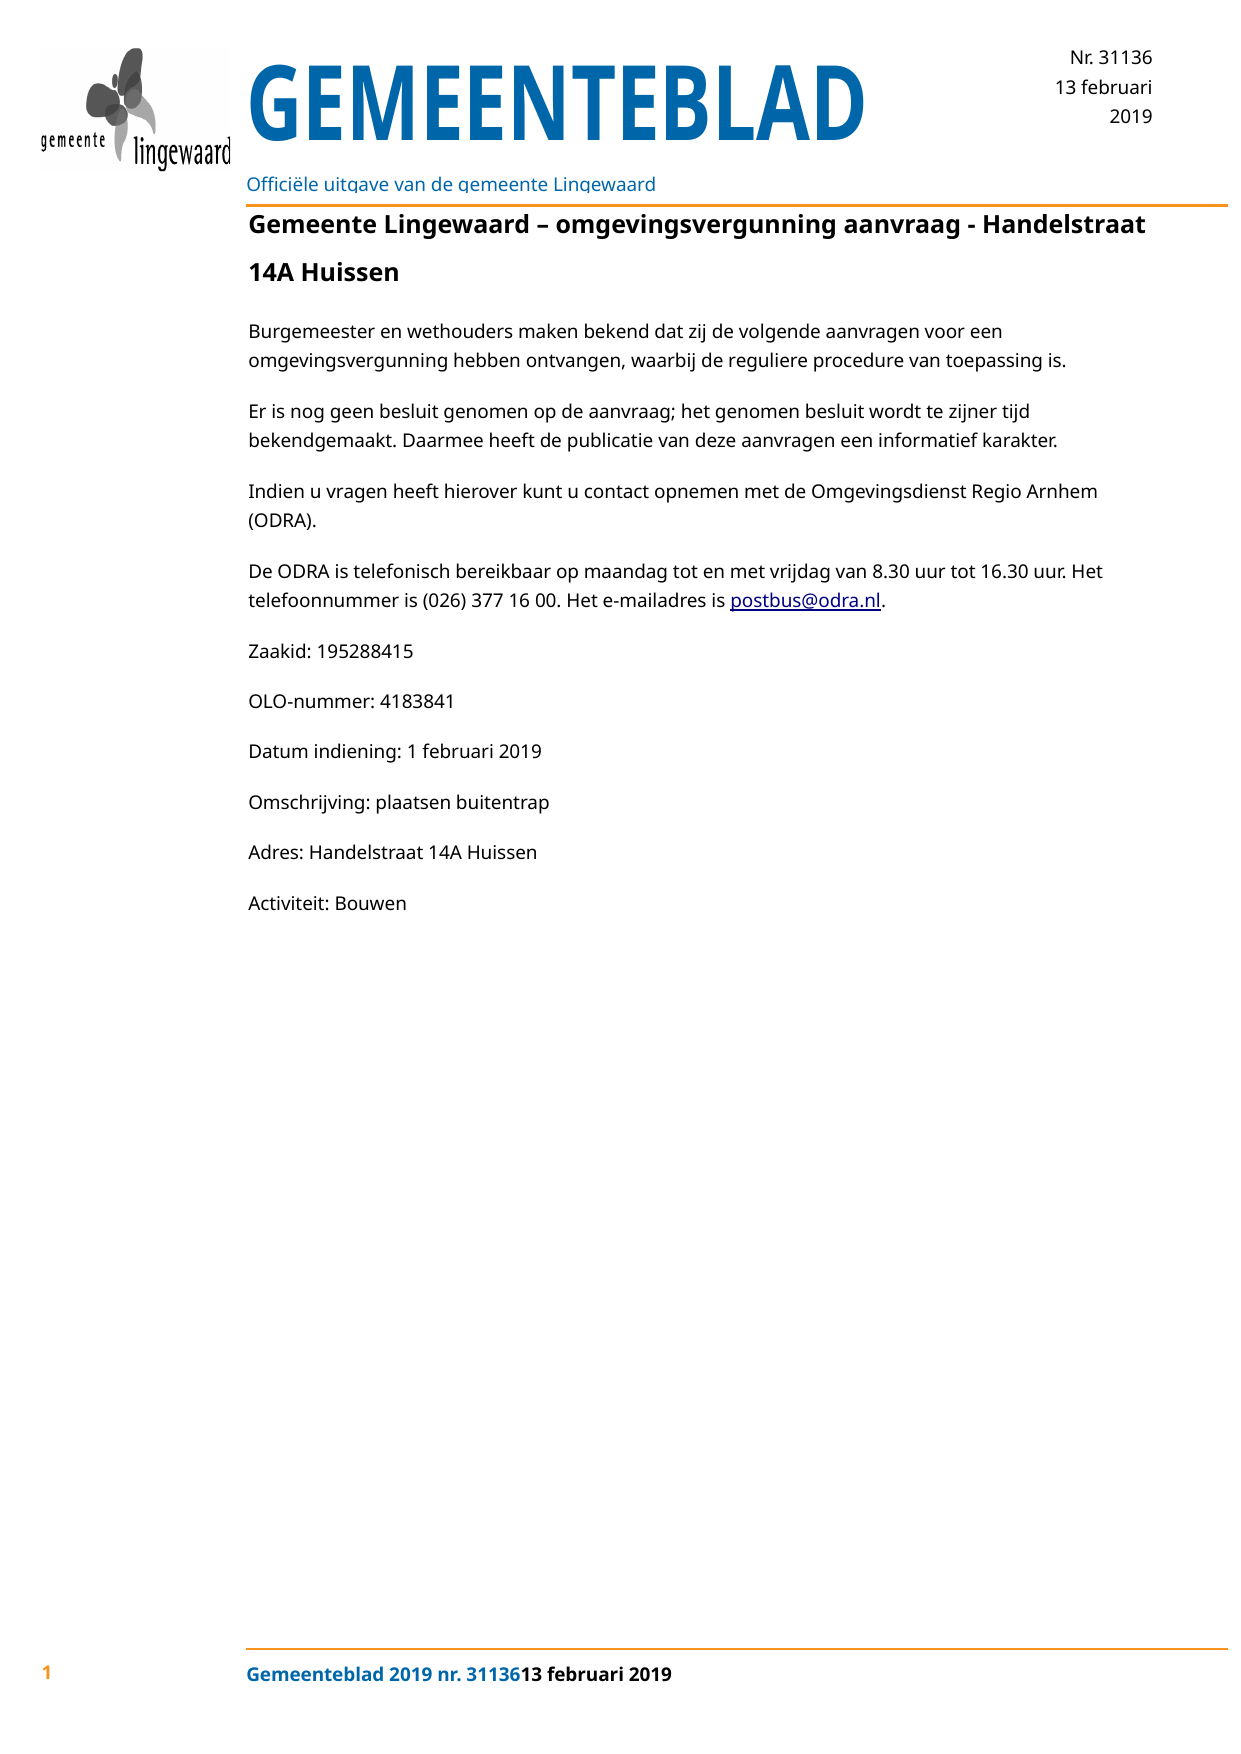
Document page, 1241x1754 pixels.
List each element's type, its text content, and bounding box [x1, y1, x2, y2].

text OLO-nummer: 4183841 [248, 688, 1152, 714]
text Activiteit: Bouwen [248, 890, 1152, 916]
text Datum indiening: 1 februari 2019 [248, 739, 1152, 764]
text Gemeente Lingewaard – omgevingsvergunning aanvraag - Handelstraat 14A Huissen [248, 207, 1152, 288]
text Omschrijving: plaatsen buitentrap [248, 789, 1152, 815]
text Indien u vragen heeft hierover kunt u contact opnemen met de Omgevingsdienst Regio Arnhem (ODRA). [248, 478, 1152, 533]
text De ODRA is telefonisch bereikbaar op maandag tot en met vrijdag van 8.30 uur tot 16.30 uur. Het telefoonnummer is (026) 377 16 00. Het e-mailadres is postbus@odra.nl. [248, 558, 1152, 613]
text Er is nog geen besluit genomen op de aanvraag; het genomen besluit wordt te zijner tijd bekendgemaakt. Daarmee heeft de publicatie van deze aanvragen een informatief karakter. [248, 398, 1152, 453]
picture [41, 47, 231, 172]
text Adres: Handelstraat 14A Huissen [248, 839, 1152, 865]
text Zaakid: 195288415 [248, 638, 1152, 664]
text Burgemeester en wethouders maken bekend dat zij de volgende aanvragen voor een omgevingsvergunning hebben ontvangen, waarbij de reguliere procedure van toepassing is. [248, 318, 1152, 373]
